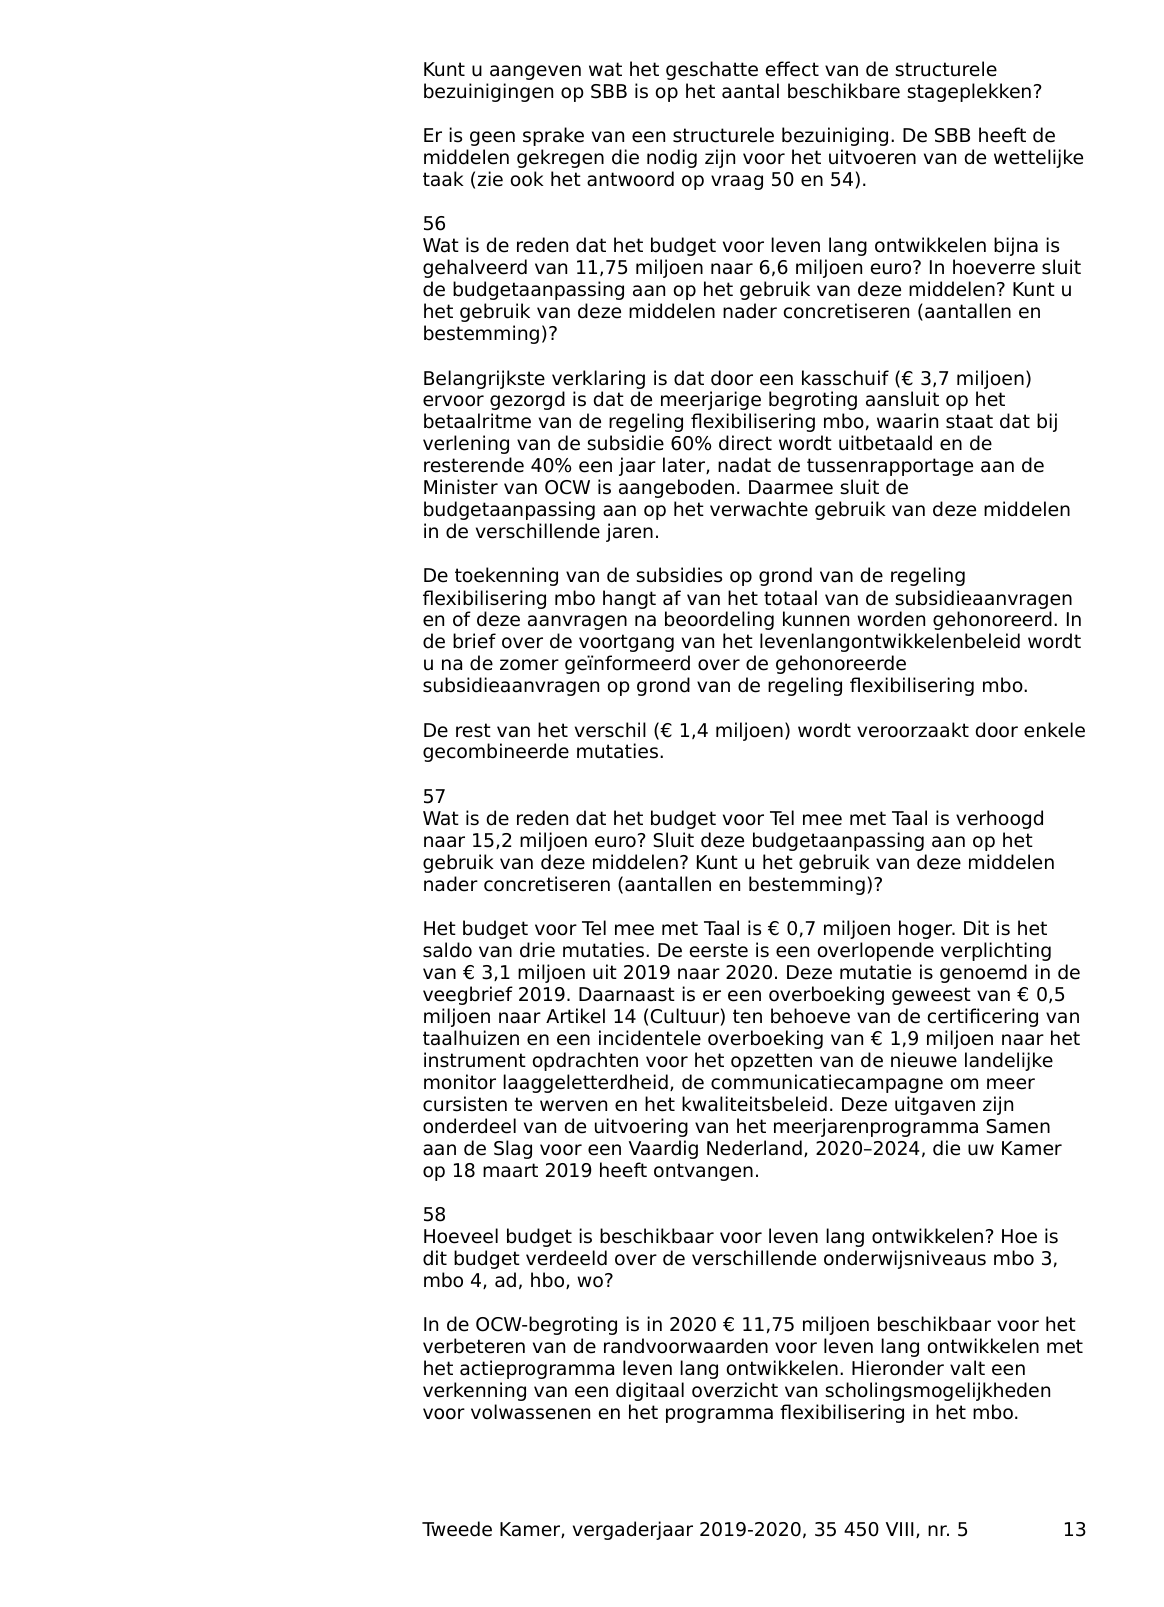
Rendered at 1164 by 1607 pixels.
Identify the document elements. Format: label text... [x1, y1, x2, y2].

text Er is geen sprake van een structurele bezuiniging. De SBB heeft de middelen gekregen die nodig zijn voor het uitvoeren van de wettelijke taak (zie ook het antwoord op vraag 50 en 54). [422, 125, 1087, 191]
text Belangrijkste verklaring is dat door een kasschuif (€ 3,7 miljoen) ervoor gezorgd is dat de meerjarige begroting aansluit op het betaalritme van de regeling flexibilisering mbo, waarin staat dat bij verlening van de subsidie 60% direct wordt uitbetaald en de resterende 40% een jaar later, nadat de tussenrapportage aan de Minister van OCW is aangeboden. Daarmee sluit de budgetaanpassing aan op het verwachte gebruik van deze middelen in de verschillende jaren. [422, 367, 1087, 543]
text Het budget voor Tel mee met Taal is € 0,7 miljoen hoger. Dit is het saldo van drie mutaties. De eerste is een overlopende verplichting van € 3,1 miljoen uit 2019 naar 2020. Deze mutatie is genoemd in de veegbrief 2019. Daarnaast is er een overboeking geweest van € 0,5 miljoen naar Artikel 14 (Cultuur) ten behoeve van de certificering van taalhuizen en een incidentele overboeking van € 1,9 miljoen naar het instrument opdrachten voor het opzetten van de nieuwe landelijke monitor laaggeletterdheid, de communicatiecampagne om meer cursisten te werven en het kwaliteitsbeleid. Deze uitgaven zijn onderdeel van de uitvoering van het meerjarenprogramma Samen aan de Slag voor een Vaardig Nederland, 2020–2024, die uw Kamer op 18 maart 2019 heeft ontvangen. [422, 918, 1087, 1181]
text 56 [422, 213, 1087, 235]
text Hoeveel budget is beschikbaar voor leven lang ontwikkelen? Hoe is dit budget verdeeld over de verschillende onderwijsniveaus mbo 3, mbo 4, ad, hbo, wo? [422, 1226, 1087, 1292]
text Wat is de reden dat het budget voor leven lang ontwikkelen bijna is gehalveerd van 11,75 miljoen naar 6,6 miljoen euro? In hoeverre sluit de budgetaanpassing aan op het gebruik van deze middelen? Kunt u het gebruik van deze middelen nader concretiseren (aantallen en bestemming)? [422, 235, 1087, 345]
text 58 [422, 1204, 1087, 1226]
text Kunt u aangeven wat het geschatte effect van de structurele bezuinigingen op SBB is op het aantal beschikbare stageplekken? [422, 59, 1087, 103]
text 57 [422, 786, 1087, 808]
text Wat is de reden dat het budget voor Tel mee met Taal is verhoogd naar 15,2 miljoen euro? Sluit deze budgetaanpassing aan op het gebruik van deze middelen? Kunt u het gebruik van deze middelen nader concretiseren (aantallen en bestemming)? [422, 808, 1087, 896]
text In de OCW-begroting is in 2020 € 11,75 miljoen beschikbaar voor het verbeteren van de randvoorwaarden voor leven lang ontwikkelen met het actieprogramma leven lang ontwikkelen. Hieronder valt een verkenning van een digitaal overzicht van scholingsmogelijkheden voor volwassenen en het programma flexibilisering in het mbo. [422, 1314, 1087, 1424]
text De toekenning van de subsidies op grond van de regeling flexibilisering mbo hangt af van het totaal van de subsidieaanvragen en of deze aanvragen na beoordeling kunnen worden gehonoreerd. In de brief over de voortgang van het levenlangontwikkelenbeleid wordt u na de zomer geïnformeerd over de gehonoreerde subsidieaanvragen op grond van de regeling flexibilisering mbo. [422, 565, 1087, 697]
text De rest van het verschil (€ 1,4 miljoen) wordt veroorzaakt door enkele gecombineerde mutaties. [422, 719, 1087, 763]
